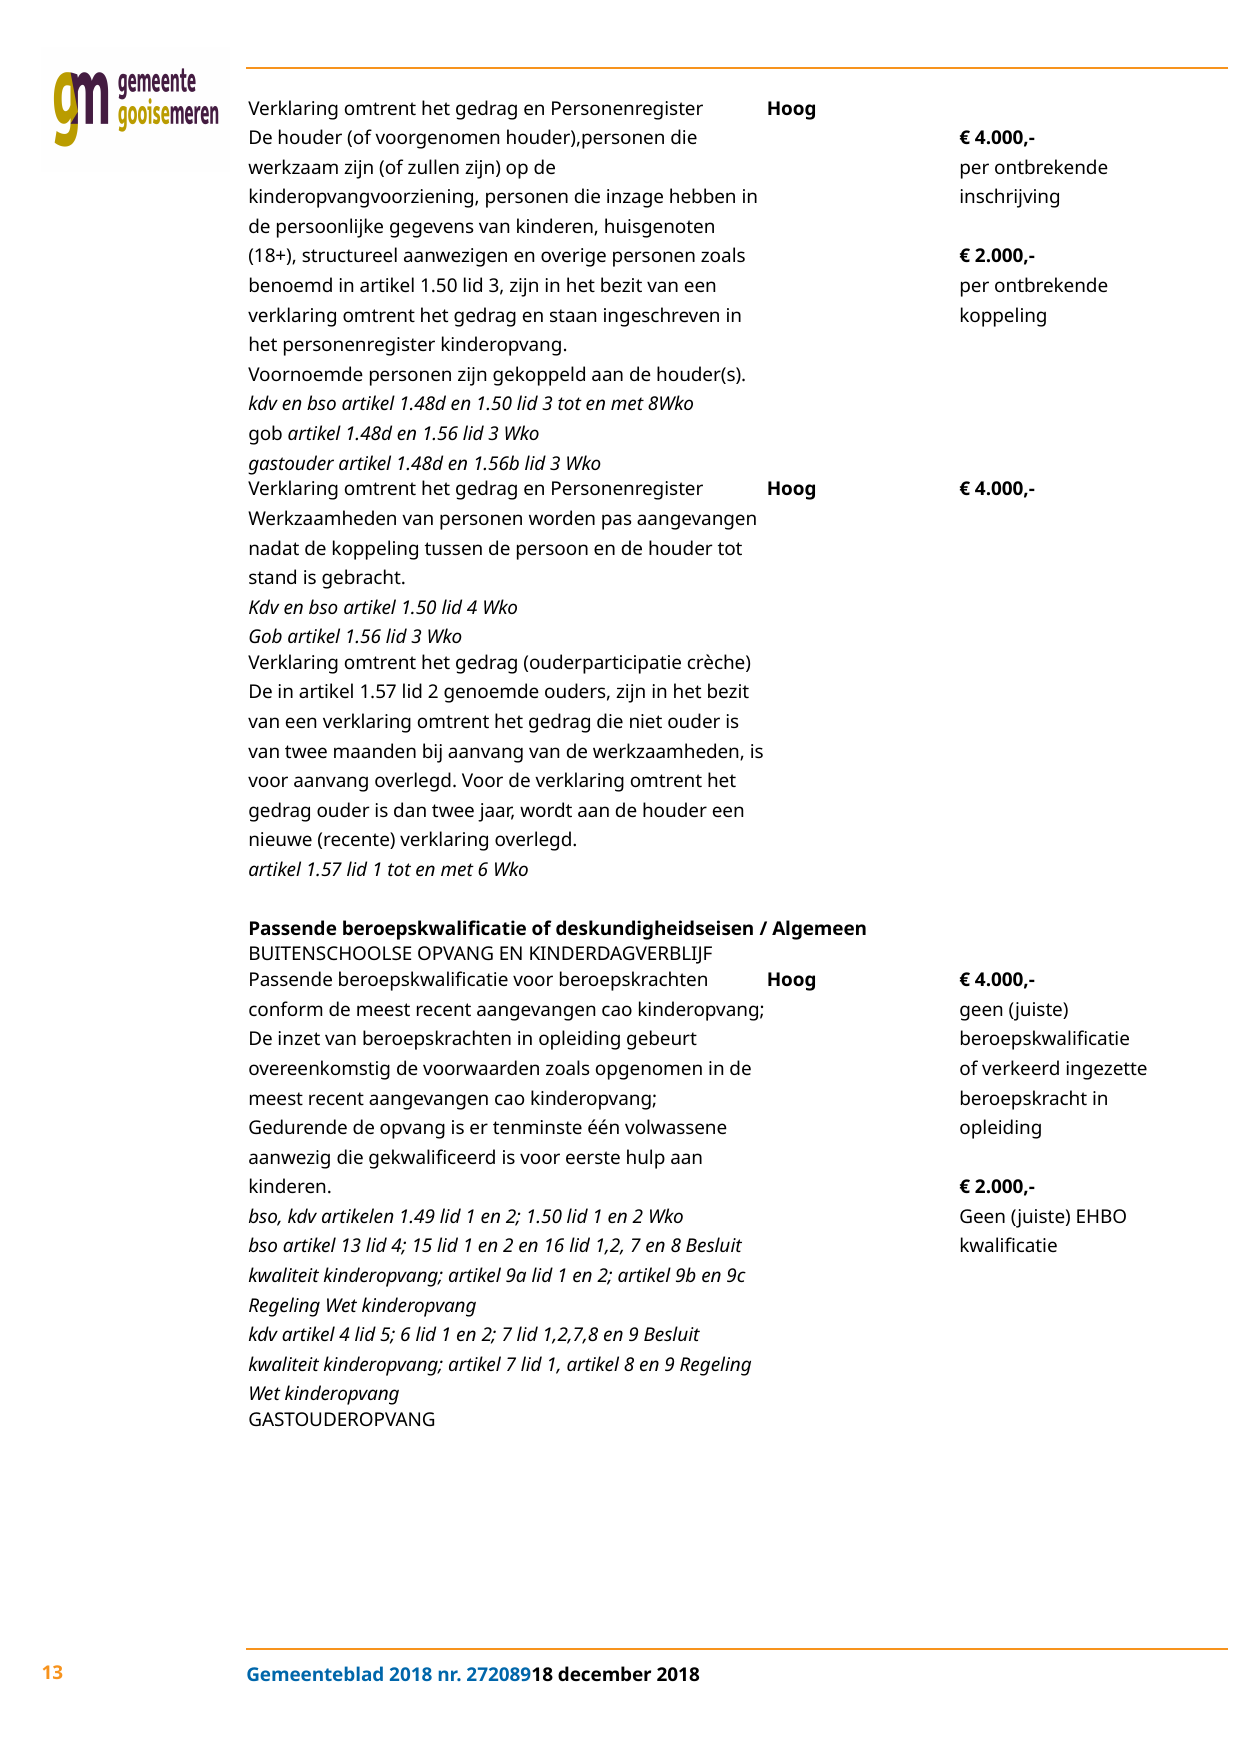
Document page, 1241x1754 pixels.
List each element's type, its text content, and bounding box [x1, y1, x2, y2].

table_cell GASTOUDEROPVANG [248, 1406, 1152, 1432]
table_cell Hoog [767, 476, 959, 649]
table_cell Hoog [767, 966, 959, 1406]
table_cell Verklaring omtrent het gedrag en Personenregister De houder (of voorgenomen houder),personen die werkzaam zijn (of zullen zijn) op de kinderopvangvoorziening, personen die inzage hebben in de persoonlijke gegevens van kinderen, huisgenoten (18+), structureel aanwezigen en overige personen zoals benoemd in artikel 1.50 lid 3, zijn in het bezit van een verklaring omtrent het gedrag en staan ingeschreven in het personenregister kinderopvang. Voornoemde personen zijn gekoppeld aan de houder(s). kdv en bso artikel 1.48d en 1.50 lid 3 tot en met 8Wko gob artikel 1.48d en 1.56 lid 3 Wko gastouder artikel 1.48d en 1.56b lid 3 Wko [248, 95, 767, 476]
table_cell € 4.000,- per ontbrekende inschrijving € 2.000,- per ontbrekende koppeling [959, 95, 1152, 476]
table_header Passende beroepskwalificatie of deskundigheidseisen / Algemeen [248, 915, 1152, 941]
table_cell Verklaring omtrent het gedrag en Personenregister Werkzaamheden van personen worden pas aangevangen nadat de koppeling tussen de persoon en de houder tot stand is gebracht. Kdv en bso artikel 1.50 lid 4 Wko Gob artikel 1.56 lid 3 Wko [248, 476, 767, 649]
table_cell [767, 649, 959, 882]
table_cell € 4.000,- [959, 476, 1152, 649]
table_cell [959, 649, 1152, 882]
table_cell Passende beroepskwalificatie voor beroepskrachten conform de meest recent aangevangen cao kinderopvang; De inzet van beroepskrachten in opleiding gebeurt overeenkomstig de voorwaarden zoals opgenomen in de meest recent aangevangen cao kinderopvang; Gedurende de opvang is er tenminste één volwassene aanwezig die gekwalificeerd is voor eerste hulp aan kinderen. bso, kdv artikelen 1.49 lid 1 en 2; 1.50 lid 1 en 2 Wko bso artikel 13 lid 4; 15 lid 1 en 2 en 16 lid 1,2, 7 en 8 Besluit kwaliteit kinderopvang; artikel 9a lid 1 en 2; artikel 9b en 9c Regeling Wet kinderopvang kdv artikel 4 lid 5; 6 lid 1 en 2; 7 lid 1,2,7,8 en 9 Besluit kwaliteit kinderopvang; artikel 7 lid 1, artikel 8 en 9 Regeling Wet kinderopvang [248, 966, 767, 1406]
table_cell € 4.000,- geen (juiste) beroepskwalificatie of verkeerd ingezette beroepskracht in opleiding € 2.000,- Geen (juiste) EHBO kwalificatie [959, 966, 1152, 1406]
picture [41, 47, 231, 172]
table_cell BUITENSCHOOLSE OPVANG EN KINDERDAGVERBLIJF [248, 941, 1152, 966]
table_cell Hoog [767, 95, 959, 476]
table_cell Verklaring omtrent het gedrag (ouderparticipatie crèche) De in artikel 1.57 lid 2 genoemde ouders, zijn in het bezit van een verklaring omtrent het gedrag die niet ouder is van twee maanden bij aanvang van de werkzaamheden, is voor aanvang overlegd. Voor de verklaring omtrent het gedrag ouder is dan twee jaar, wordt aan de houder een nieuwe (recente) verklaring overlegd. artikel 1.57 lid 1 tot en met 6 Wko [248, 649, 767, 882]
